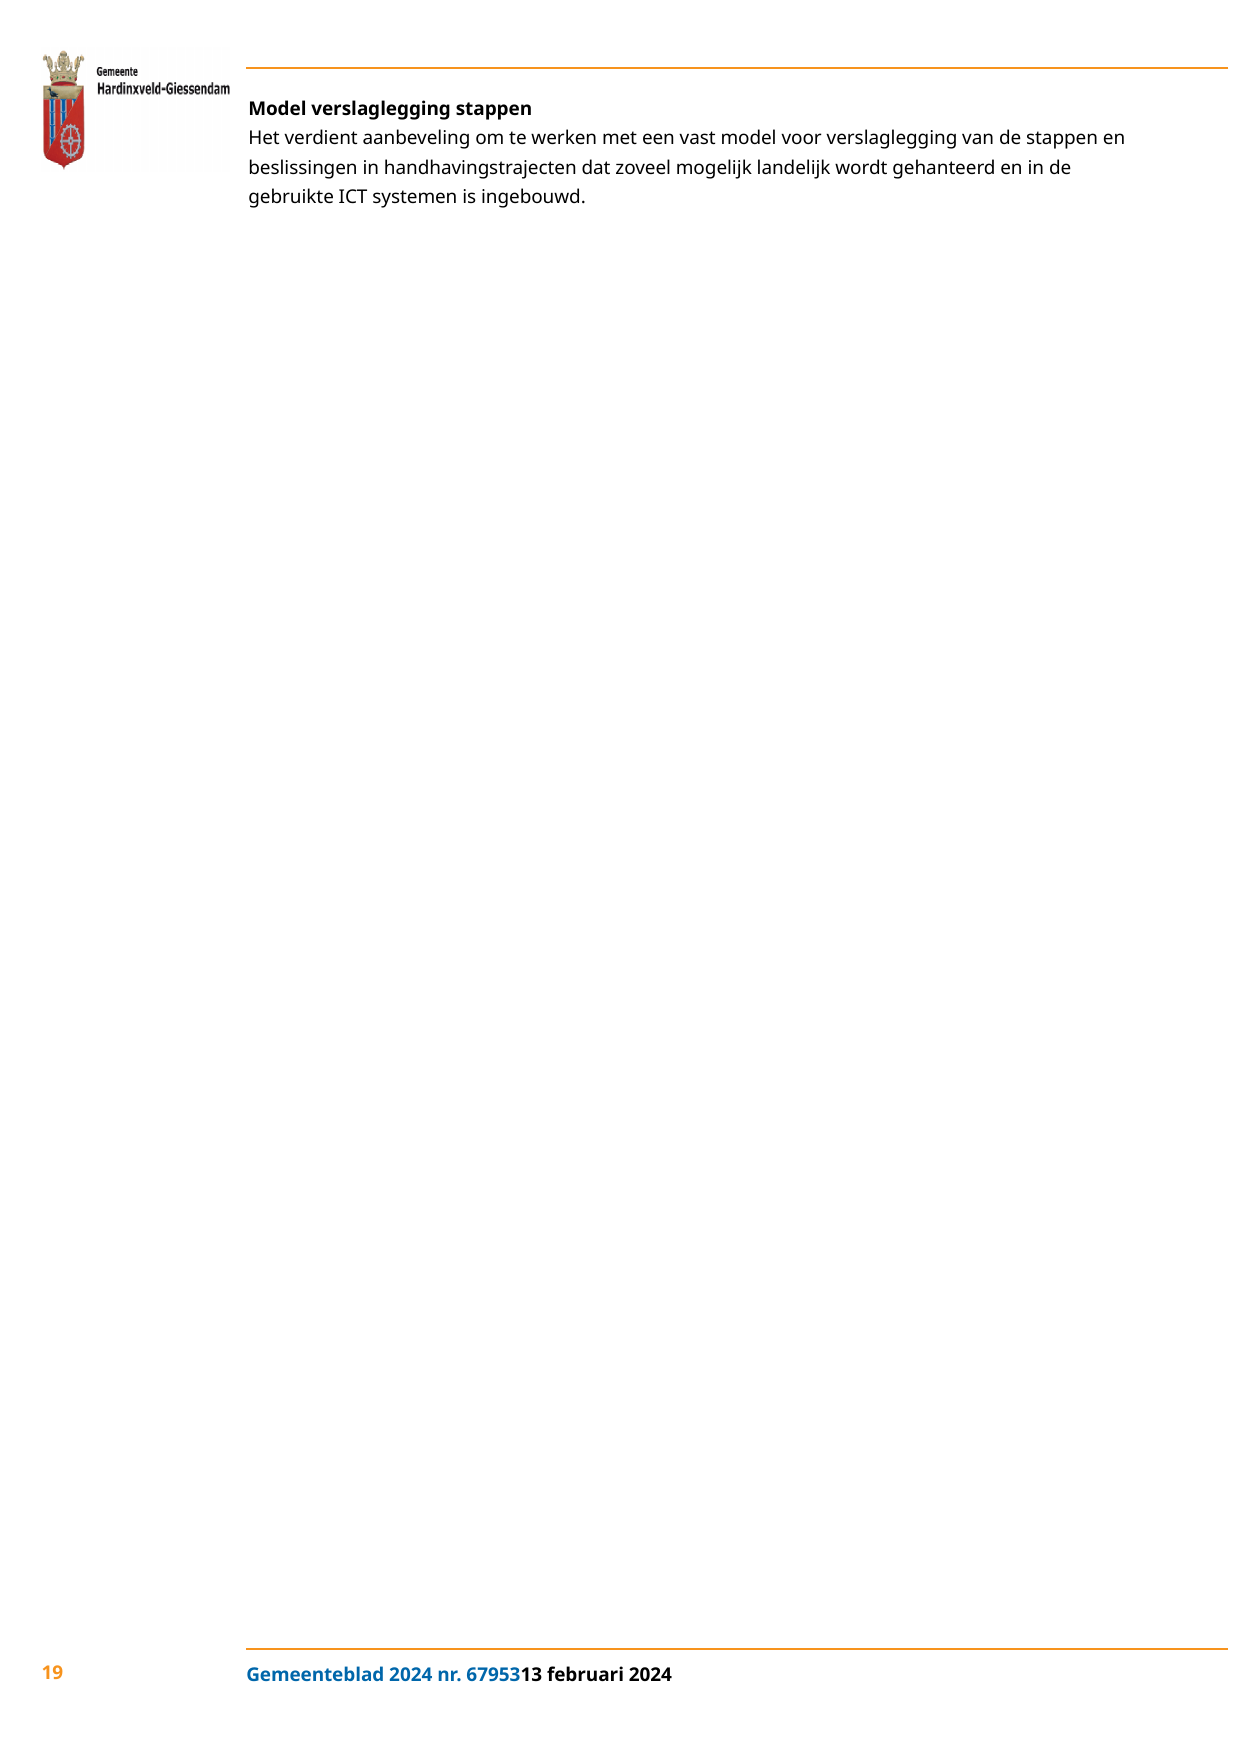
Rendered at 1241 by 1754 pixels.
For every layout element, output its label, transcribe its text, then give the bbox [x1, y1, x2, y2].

text Het verdient aanbeveling om te werken met een vast model voor verslaglegging van de stappen en beslissingen in handhavingstrajecten dat zoveel mogelijk landelijk wordt gehanteerd en in de gebruikte ICT systemen is ingebouwd. [248, 124, 1152, 209]
picture [41, 47, 231, 172]
text Model verslaglegging stappen [248, 95, 1152, 121]
